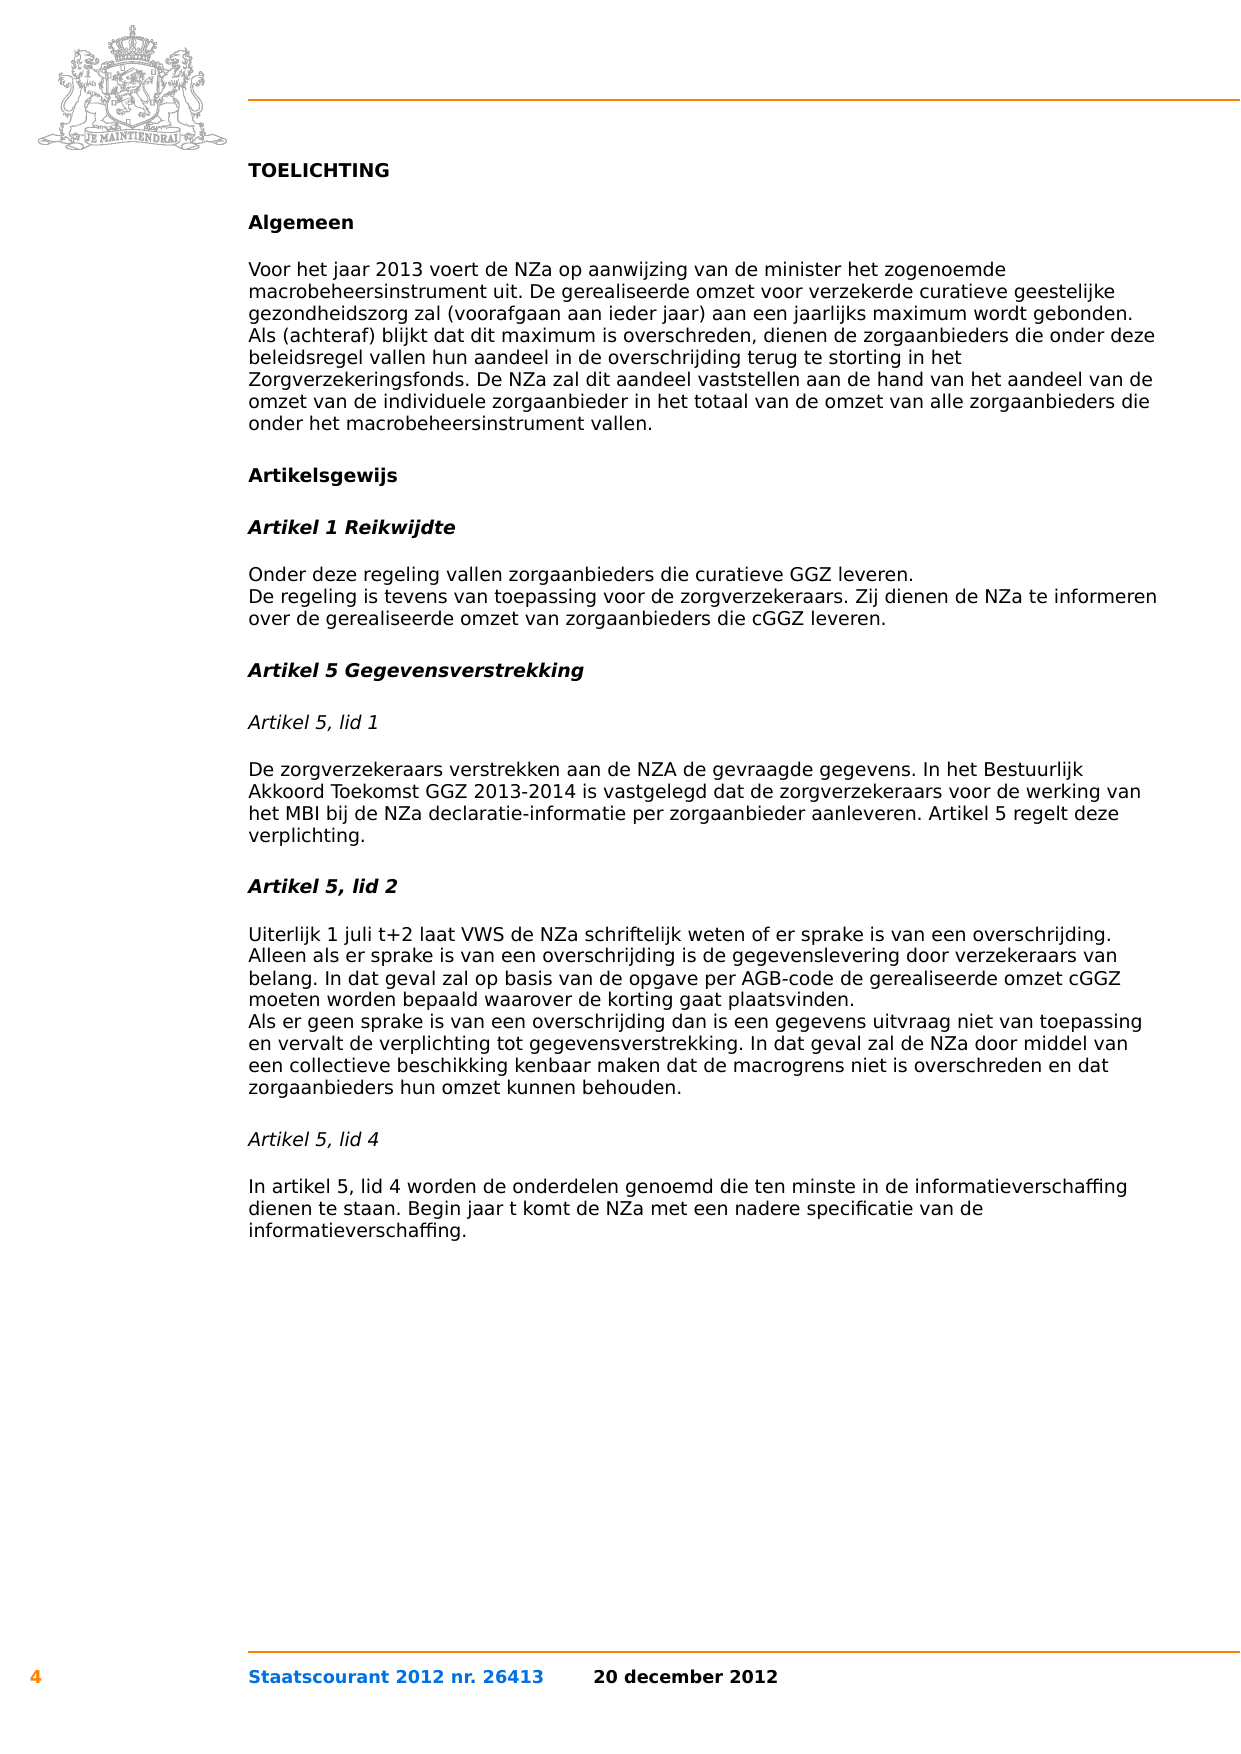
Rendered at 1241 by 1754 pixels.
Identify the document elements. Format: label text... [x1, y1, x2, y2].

subtitle Artikel 5, lid 2 [248, 876, 1163, 898]
text De regeling is tevens van toepassing voor de zorgverzekeraars. Zij dienen de NZa te informeren over de gerealiseerde omzet van zorgaanbieders die cGGZ leveren. [248, 586, 1163, 629]
subtitle Artikel 1 Reikwijdte [248, 517, 1163, 539]
text Voor het jaar 2013 voert de NZa op aanwijzing van de minister het zogenoemde macrobeheersinstrument uit. De gerealiseerde omzet voor verzekerde curatieve geestelijke gezondheidszorg zal (voorafgaan aan ieder jaar) aan een jaarlijks maximum wordt gebonden. Als (achteraf) blijkt dat dit maximum is overschreden, dienen de zorgaanbieders die onder deze beleidsregel vallen hun aandeel in de overschrijding terug te storting in het Zorgverzekeringsfonds. De NZa zal dit aandeel vaststellen aan de hand van het aandeel van de omzet van de individuele zorgaanbieder in het totaal van de omzet van alle zorgaanbieders die onder het macrobeheersinstrument vallen. [248, 259, 1163, 435]
text Als er geen sprake is van een overschrijding dan is een gegevens uitvraag niet van toepassing en vervalt de verplichting tot gegevensverstrekking. In dat geval zal de NZa door middel van een collectieve beschikking kenbaar maken dat de macrogrens niet is overschreden en dat zorgaanbieders hun omzet kunnen behouden. [248, 1011, 1163, 1099]
subtitle TOELICHTING [248, 160, 1163, 182]
text Uiterlijk 1 juli t+2 laat VWS de NZa schriftelijk weten of er sprake is van een overschrijding. Alleen als er sprake is van een overschrijding is de gegevenslevering door verzekeraars van belang. In dat geval zal op basis van de opgave per AGB-code de gerealiseerde omzet cGGZ moeten worden bepaald waarover de korting gaat plaatsvinden. [248, 923, 1163, 1011]
picture [38, 25, 227, 150]
subtitle Artikel 5, lid 1 [248, 712, 1163, 733]
subtitle Algemeen [248, 212, 1163, 234]
text De zorgverzekeraars verstrekken aan de NZA de gevraagde gegevens. In het Bestuurlijk Akkoord Toekomst GGZ 2013-2014 is vastgelegd dat de zorgverzekeraars voor de werking van het MBI bij de NZa declaratie-informatie per zorgaanbieder aanleveren. Artikel 5 regelt deze verplichting. [248, 758, 1163, 846]
subtitle Artikel 5 Gegevensverstrekking [248, 659, 1163, 682]
text Onder deze regeling vallen zorgaanbieders die curatieve GGZ leveren. [248, 564, 1163, 586]
subtitle Artikel 5, lid 4 [248, 1129, 1163, 1151]
text In artikel 5, lid 4 worden de onderdelen genoemd die ten minste in de informatieverschaffing dienen te staan. Begin jaar t komt de NZa met een nadere specificatie van de informatieverschaffing. [248, 1176, 1163, 1242]
subtitle Artikelsgewijs [248, 465, 1163, 487]
